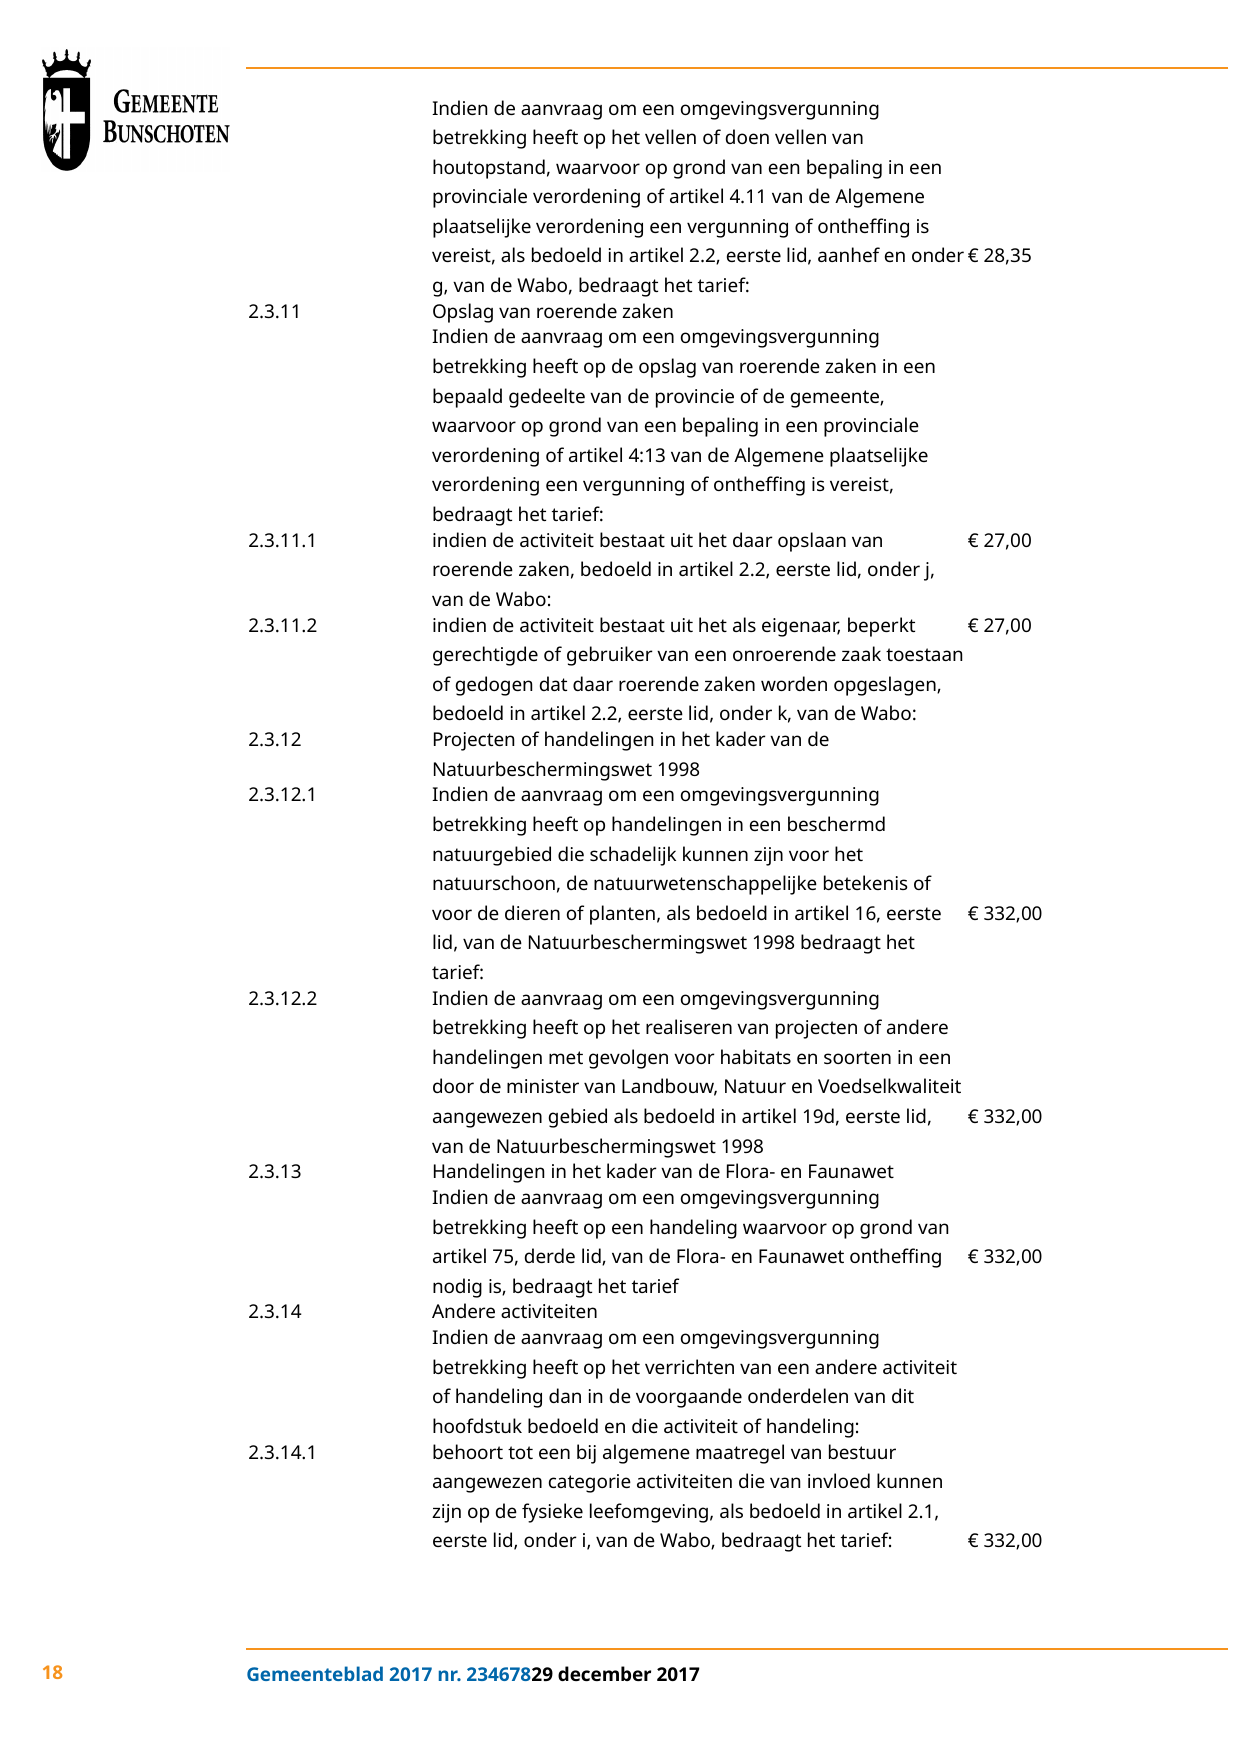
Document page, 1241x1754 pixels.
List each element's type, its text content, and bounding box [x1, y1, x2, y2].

table_cell [968, 726, 1152, 782]
table_cell € 28,35 [968, 95, 1152, 298]
table_cell [968, 1159, 1152, 1184]
table_cell behoort tot een bij algemene maatregel van bestuur aangewezen categorie activiteiten die van invloed kunnen zijn op de fysieke leefomgeving, als bedoeld in artikel 2.1, eerste lid, onder i, van de Wabo, bedraagt het tarief: [432, 1439, 968, 1583]
table_cell [968, 298, 1152, 324]
table_cell 2.3.11.2 [248, 612, 432, 726]
table_cell € 27,00 [968, 527, 1152, 612]
table_cell [248, 1325, 432, 1439]
table_cell Indien de aanvraag om een omgevingsvergunning betrekking heeft op het realiseren van projecten of andere handelingen met gevolgen voor habitats en soorten in een door de minister van Landbouw, Natuur en Voedselkwaliteit aangewezen gebied als bedoeld in artikel 19d, eerste lid, van de Natuurbeschermingswet 1998 [432, 985, 968, 1158]
table_cell 2.3.14.1 [248, 1439, 432, 1583]
table_cell indien de activiteit bestaat uit het daar opslaan van roerende zaken, bedoeld in artikel 2.2, eerste lid, onder j, van de Wabo: [432, 527, 968, 612]
picture [41, 47, 231, 172]
table_cell Projecten of handelingen in het kader van de Natuurbeschermingswet 1998 [432, 726, 968, 782]
table_cell Indien de aanvraag om een omgevingsvergunning betrekking heeft op een handeling waarvoor op grond van artikel 75, derde lid, van de Flora- en Faunawet ontheffing nodig is, bedraagt het tarief [432, 1184, 968, 1299]
table_cell 2.3.11 [248, 298, 432, 324]
table_cell Andere activiteiten [432, 1299, 968, 1324]
table_cell Opslag van roerende zaken [432, 298, 968, 324]
table_cell € 332,00 [968, 985, 1152, 1158]
table_cell [968, 324, 1152, 527]
table_cell € 27,00 [968, 612, 1152, 726]
table_cell 2.3.13 [248, 1159, 432, 1184]
table_cell € 332,00 [968, 1439, 1152, 1583]
table_cell [968, 1325, 1152, 1439]
table_cell 2.3.11.1 [248, 527, 432, 612]
table_cell 2.3.12 [248, 726, 432, 782]
table_cell 2.3.14 [248, 1299, 432, 1324]
table_cell € 332,00 [968, 782, 1152, 985]
table_cell 2.3.12.2 [248, 985, 432, 1158]
table_cell [248, 95, 432, 298]
table_cell Indien de aanvraag om een omgevingsvergunning betrekking heeft op handelingen in een beschermd natuurgebied die schadelijk kunnen zijn voor het natuurschoon, de natuurwetenschappelijke betekenis of voor de dieren of planten, als bedoeld in artikel 16, eerste lid, van de Natuurbeschermingswet 1998 bedraagt het tarief: [432, 782, 968, 985]
table_cell Indien de aanvraag om een omgevingsvergunning betrekking heeft op het vellen of doen vellen van houtopstand, waarvoor op grond van een bepaling in een provinciale verordening of artikel 4.11 van de Algemene plaatselijke verordening een vergunning of ontheffing is vereist, als bedoeld in artikel 2.2, eerste lid, aanhef en onder g, van de Wabo, bedraagt het tarief: [432, 95, 968, 298]
table_cell Indien de aanvraag om een omgevingsvergunning betrekking heeft op de opslag van roerende zaken in een bepaald gedeelte van de provincie of de gemeente, waarvoor op grond van een bepaling in een provinciale verordening of artikel 4:13 van de Algemene plaatselijke verordening een vergunning of ontheffing is vereist, bedraagt het tarief: [432, 324, 968, 527]
table_cell € 332,00 [968, 1184, 1152, 1299]
table_cell [248, 324, 432, 527]
table_cell Indien de aanvraag om een omgevingsvergunning betrekking heeft op het verrichten van een andere activiteit of handeling dan in de voorgaande onderdelen van dit hoofdstuk bedoeld en die activiteit of handeling: [432, 1325, 968, 1439]
table_cell [248, 1184, 432, 1299]
table_cell 2.3.12.1 [248, 782, 432, 985]
table_cell indien de activiteit bestaat uit het als eigenaar, beperkt gerechtigde of gebruiker van een onroerende zaak toestaan of gedogen dat daar roerende zaken worden opgeslagen, bedoeld in artikel 2.2, eerste lid, onder k, van de Wabo: [432, 612, 968, 726]
table_cell Handelingen in het kader van de Flora- en Faunawet [432, 1159, 968, 1184]
table_cell [968, 1299, 1152, 1324]
